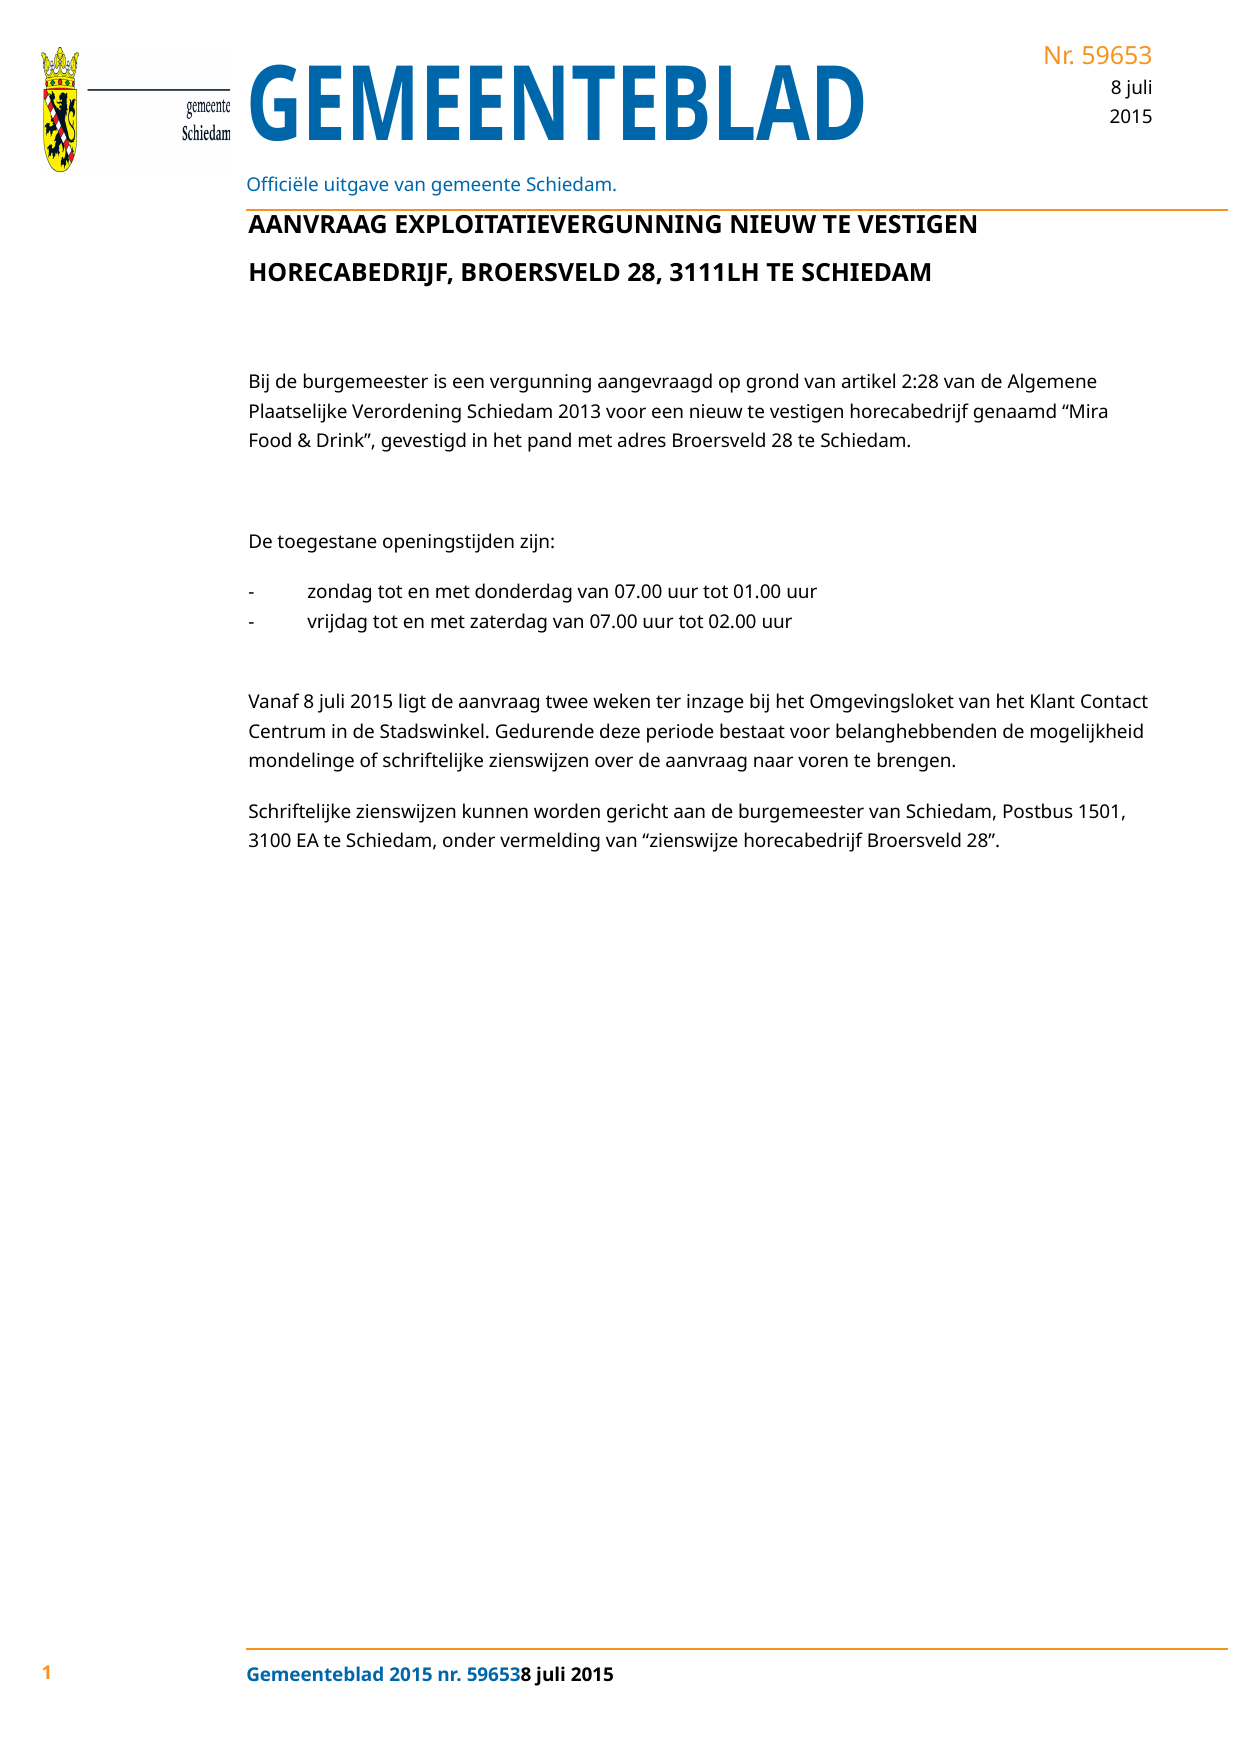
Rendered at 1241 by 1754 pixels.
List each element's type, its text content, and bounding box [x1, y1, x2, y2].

text Schriftelijke zienswijzen kunnen worden gericht aan de burgemeester van Schiedam, Postbus 1501, 3100 EA te Schiedam, onder vermelding van “zienswijze horecabedrijf Broersveld 28”. [248, 798, 1152, 853]
picture [41, 47, 231, 172]
text AANVRAAG EXPLOITATIEVERGUNNING NIEUW TE VESTIGEN HORECABEDRIJF, BROERSVELD 28, 3111LH TE SCHIEDAM [248, 211, 1152, 288]
text De toegestane openingstijden zijn: [248, 528, 1152, 554]
list vrijdag tot en met zaterdag van 07.00 uur tot 02.00 uur [248, 608, 1152, 634]
text Vanaf 8 juli 2015 ligt de aanvraag twee weken ter inzage bij het Omgevingsloket van het Klant Contact Centrum in de Stadswinkel. Gedurende deze periode bestaat voor belanghebbenden de mogelijkheid mondelinge of schriftelijke zienswijzen over de aanvraag naar voren te brengen. [248, 688, 1152, 773]
list zondag tot en met donderdag van 07.00 uur tot 01.00 uur [248, 579, 1152, 604]
text Bij de burgemeester is een vergunning aangevraagd op grond van artikel 2:28 van de Algemene Plaatselijke Verordening Schiedam 2013 voor een nieuw te vestigen horecabedrijf genaamd “Mira Food & Drink”, gevestigd in het pand met adres Broersveld 28 te Schiedam. [248, 368, 1152, 453]
